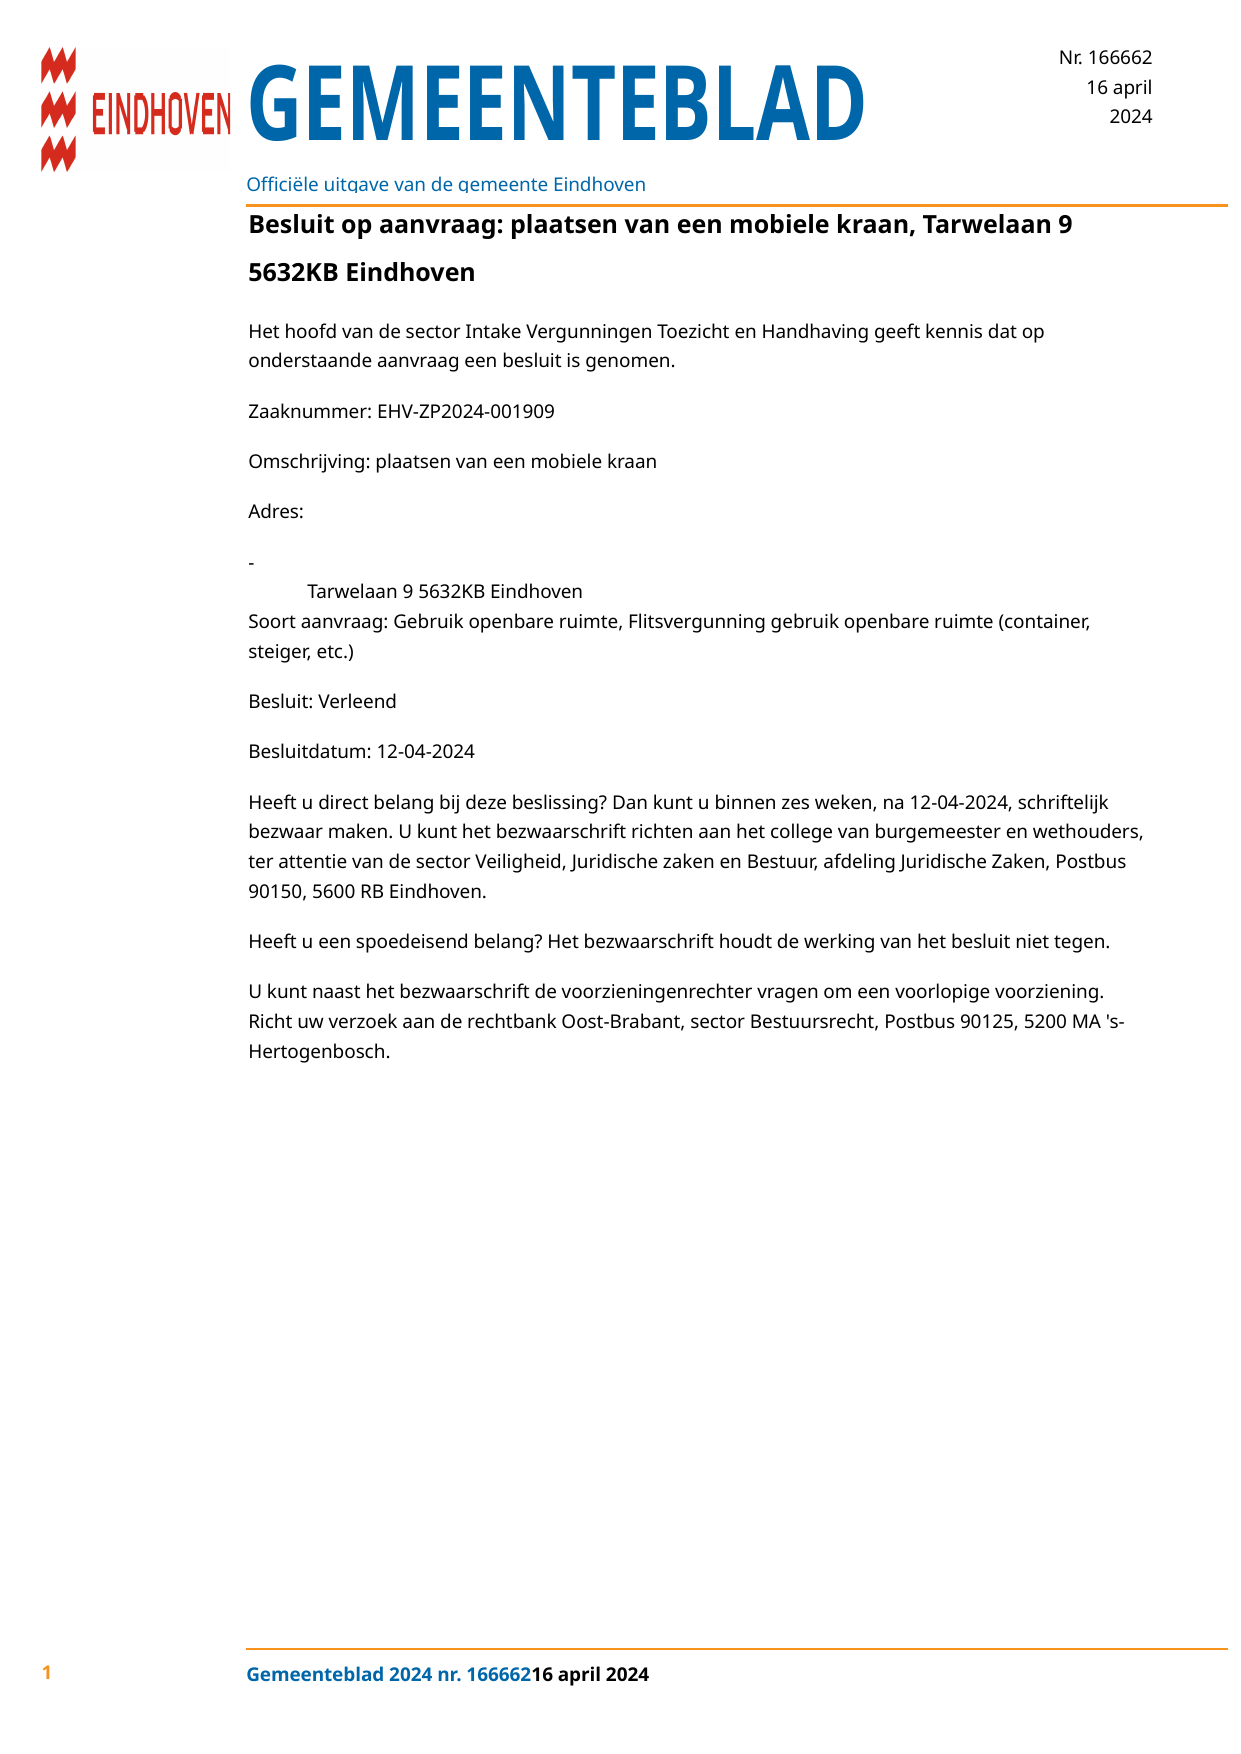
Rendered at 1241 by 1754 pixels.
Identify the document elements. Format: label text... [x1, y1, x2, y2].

list Tarwelaan 9 5632KB Eindhoven [248, 579, 1152, 604]
text Omschrijving: plaatsen van een mobiele kraan [248, 448, 1152, 474]
text Heeft u een spoedeisend belang? Het bezwaarschrift houdt de werking van het besluit niet tegen. [248, 928, 1152, 954]
text Besluitdatum: 12-04-2024 [248, 739, 1152, 764]
picture [41, 47, 231, 172]
text Heeft u direct belang bij deze beslissing? Dan kunt u binnen zes weken, na 12-04-2024, schriftelijk bezwaar maken. U kunt het bezwaarschrift richten aan het college van burgemeester en wethouders, ter attentie van de sector Veiligheid, Juridische zaken en Bestuur, afdeling Juridische Zaken, Postbus 90150, 5600 RB Eindhoven. [248, 789, 1152, 904]
text Besluit: Verleend [248, 688, 1152, 714]
text Soort aanvraag: Gebruik openbare ruimte, Flitsvergunning gebruik openbare ruimte (container, steiger, etc.) [248, 608, 1152, 664]
text Het hoofd van de sector Intake Vergunningen Toezicht en Handhaving geeft kennis dat op onderstaande aanvraag een besluit is genomen. [248, 318, 1152, 373]
text Besluit op aanvraag: plaatsen van een mobiele kraan, Tarwelaan 9 5632KB Eindhoven [248, 207, 1152, 288]
text Adres: [248, 499, 1152, 524]
text Zaaknummer: EHV-ZP2024-001909 [248, 398, 1152, 424]
text U kunt naast het bezwaarschrift de voorzieningenrechter vragen om een voorlopige voorziening. Richt uw verzoek aan de rechtbank Oost-Brabant, sector Bestuursrecht, Postbus 90125, 5200 MA 's-Hertogenbosch. [248, 979, 1152, 1064]
